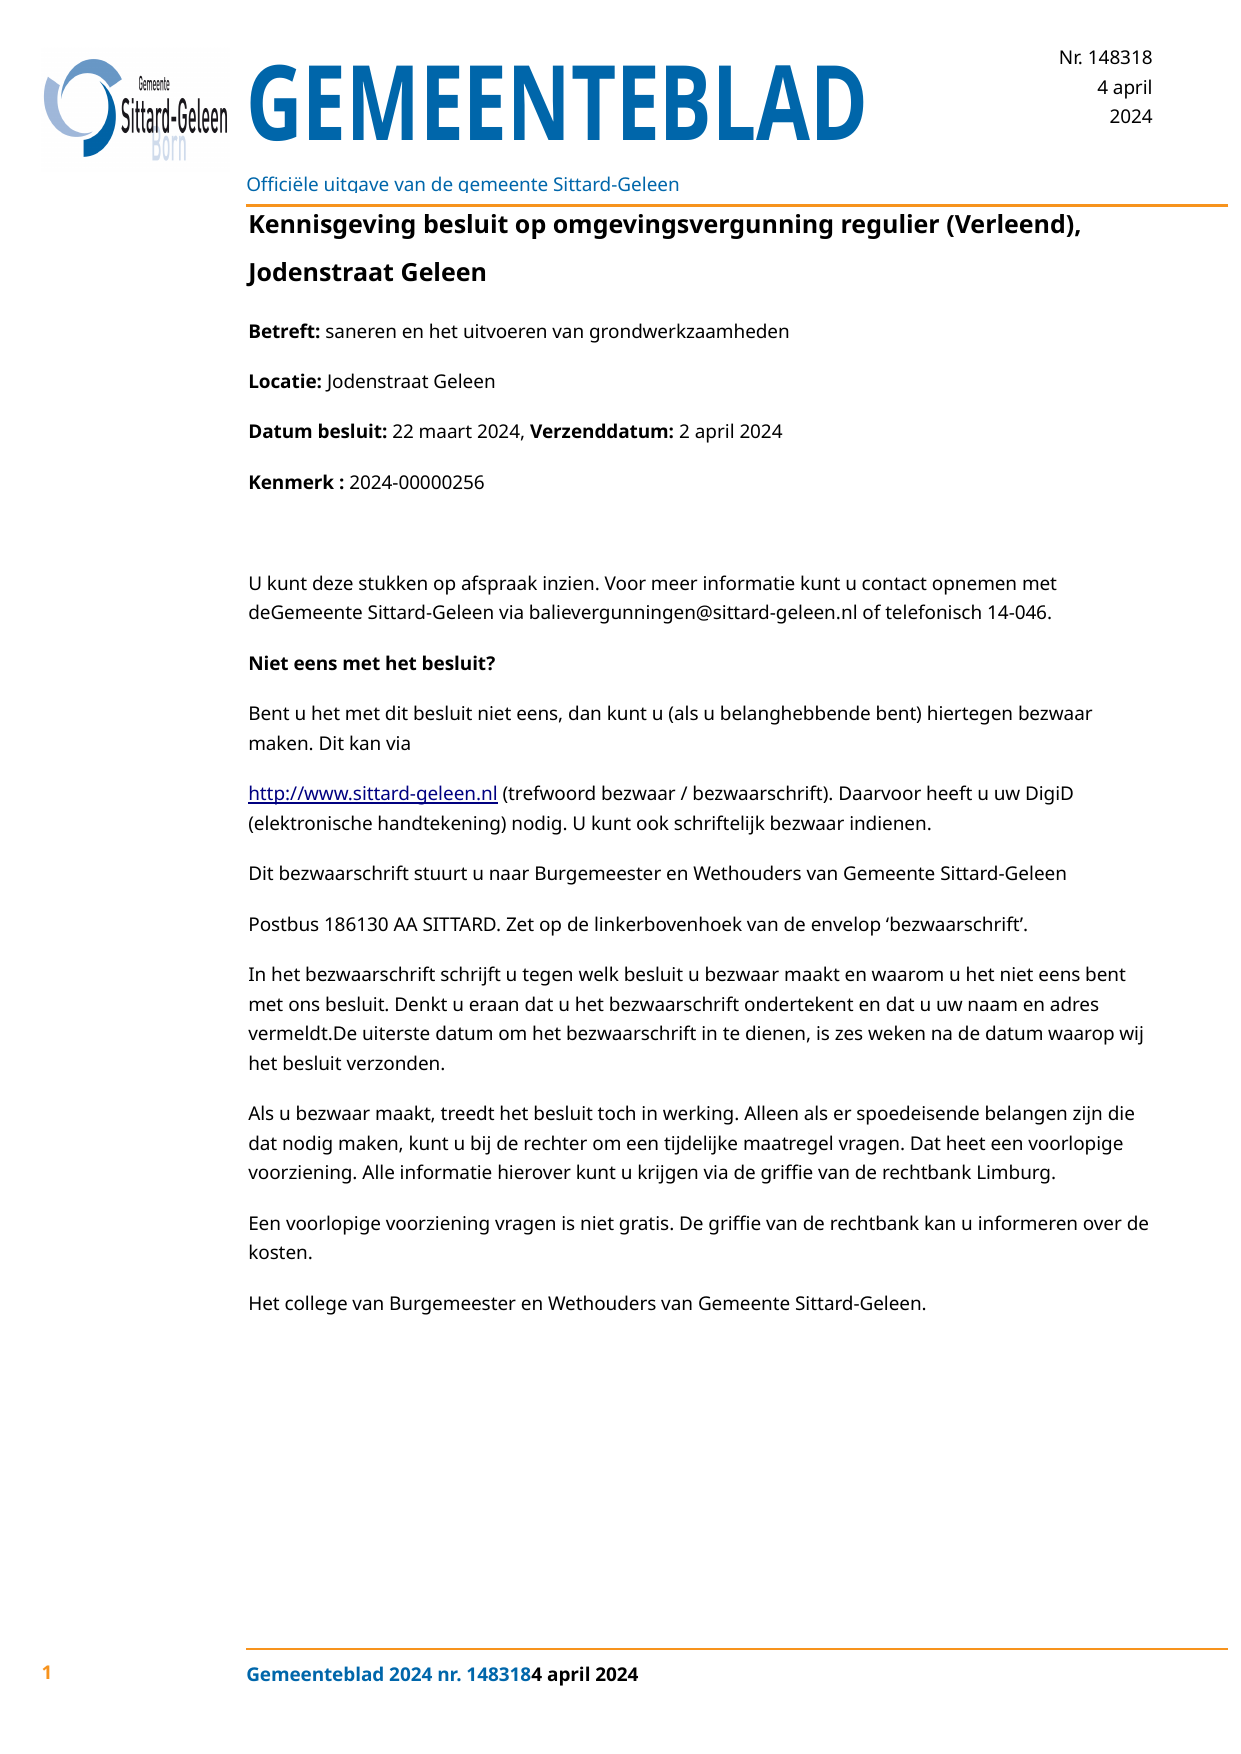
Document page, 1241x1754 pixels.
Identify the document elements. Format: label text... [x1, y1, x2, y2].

text Kennisgeving besluit op omgevingsvergunning regulier (Verleend), Jodenstraat Geleen [248, 207, 1152, 288]
text Als u bezwaar maakt, treedt het besluit toch in werking. Alleen als er spoedeisende belangen zijn die dat nodig maken, kunt u bij de rechter om een tijdelijke maatregel vragen. Dat heet een voorlopige voorziening. Alle informatie hierover kunt u krijgen via de griffie van de rechtbank Limburg. [248, 1100, 1152, 1185]
text Postbus 186130 AA SITTARD. Zet op de linkerbovenhoek van de envelop ‘bezwaarschrift’. [248, 911, 1152, 937]
text Betreft: saneren en het uitvoeren van grondwerkzaamheden [248, 318, 1152, 344]
text U kunt deze stukken op afspraak inzien. Voor meer informatie kunt u contact opnemen met deGemeente Sittard-Geleen via balievergunningen@sittard-geleen.nl of telefonisch 14-046. [248, 570, 1152, 625]
text Bent u het met dit besluit niet eens, dan kunt u (als u belanghebbende bent) hiertegen bezwaar maken. Dit kan via [248, 700, 1152, 756]
text Een voorlopige voorziening vragen is niet gratis. De griffie van de rechtbank kan u informeren over de kosten. [248, 1210, 1152, 1265]
text Datum besluit: 22 maart 2024, Verzenddatum: 2 april 2024 [248, 419, 1152, 444]
text Dit bezwaarschrift stuurt u naar Burgemeester en Wethouders van Gemeente Sittard-Geleen [248, 860, 1152, 886]
text Niet eens met het besluit? [248, 650, 1152, 676]
text Kenmerk : 2024-00000256 [248, 469, 1152, 495]
text Locatie: Jodenstraat Geleen [248, 368, 1152, 394]
picture [41, 47, 231, 172]
text In het bezwaarschrift schrijft u tegen welk besluit u bezwaar maakt en waarom u het niet eens bent met ons besluit. Denkt u eraan dat u het bezwaarschrift ondertekent en dat u uw naam en adres vermeldt.De uiterste datum om het bezwaarschrift in te dienen, is zes weken na de datum waarop wij het besluit verzonden. [248, 961, 1152, 1076]
text http://www.sittard-geleen.nl (trefwoord bezwaar / bezwaarschrift). Daarvoor heeft u uw DigiD (elektronische handtekening) nodig. U kunt ook schriftelijk bezwaar indienen. [248, 780, 1152, 836]
text Het college van Burgemeester en Wethouders van Gemeente Sittard-Geleen. [248, 1290, 1152, 1316]
